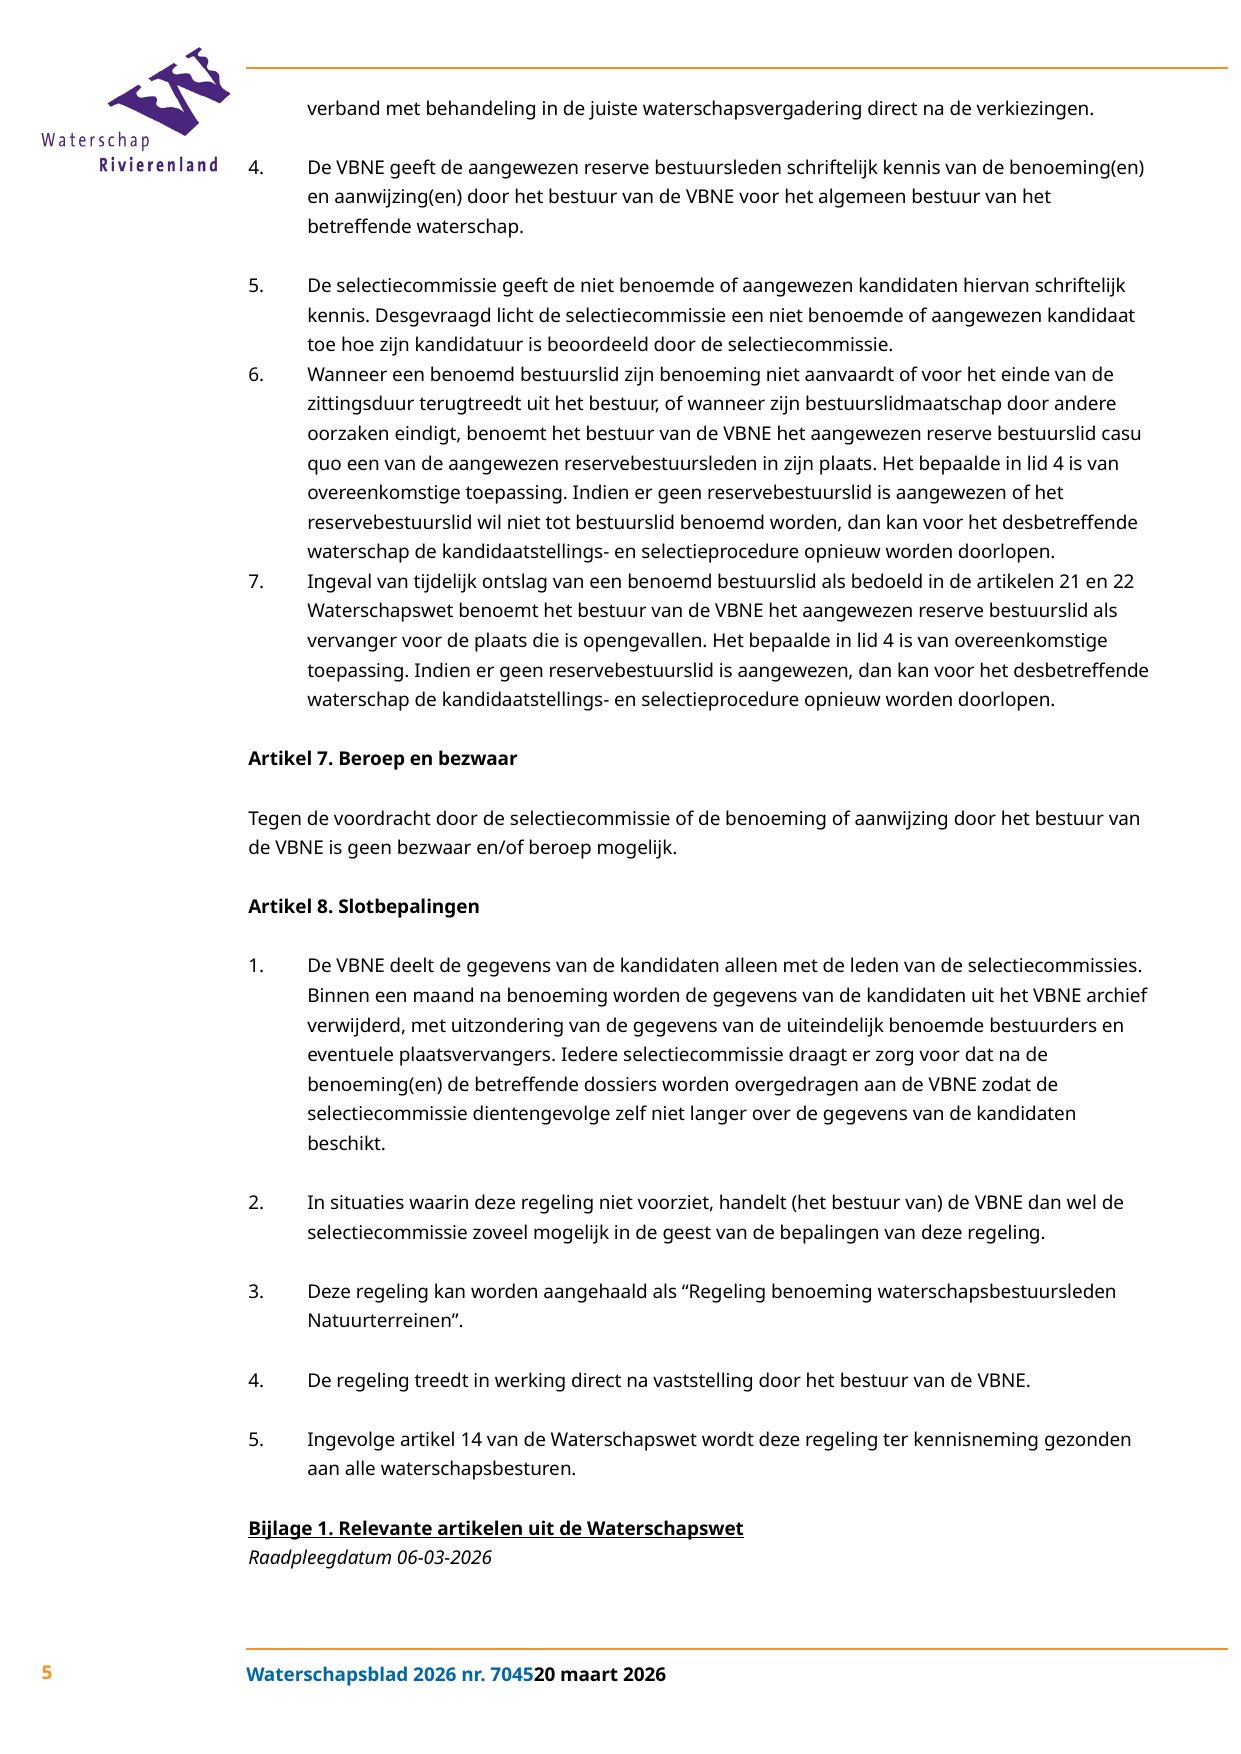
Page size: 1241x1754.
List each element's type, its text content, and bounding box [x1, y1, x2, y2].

list Deze regeling kan worden aangehaald als “Regeling benoeming waterschapsbestuursleden Natuurterreinen”. [248, 1278, 1152, 1333]
list De VBNE deelt de gegevens van de kandidaten alleen met de leden van de selectiecommissies. Binnen een maand na benoeming worden de gegevens van de kandidaten uit het VBNE archief verwijderd, met uitzondering van de gegevens van de uiteindelijk benoemde bestuurders en eventuele plaatsvervangers. Iedere selectiecommissie draagt er zorg voor dat na de benoeming(en) de betreffende dossiers worden overgedragen aan de VBNE zodat de selectiecommissie dientengevolge zelf niet langer over de gegevens van de kandidaten beschikt. [248, 953, 1152, 1156]
text Artikel 7. Beroep en bezwaar [248, 746, 1152, 771]
text Tegen de voordracht door de selectiecommissie of de benoeming of aanwijzing door het bestuur van de VBNE is geen bezwaar en/of beroep mogelijk. [248, 805, 1152, 860]
list Ingevolge artikel 14 van de Waterschapswet wordt deze regeling ter kennisneming gezonden aan alle waterschapsbesturen. [248, 1426, 1152, 1481]
text Bijlage 1. Relevante artikelen uit de Waterschapswet [248, 1515, 1152, 1541]
picture [41, 47, 231, 172]
text Raadpleegdatum 06-03-2026 [248, 1544, 1152, 1570]
text Artikel 8. Slotbepalingen [248, 893, 1152, 919]
list De regeling treedt in werking direct na vaststelling door het bestuur van de VBNE. [248, 1367, 1152, 1393]
list In situaties waarin deze regeling niet voorziet, handelt (het bestuur van) de VBNE dan wel de selectiecommissie zoveel mogelijk in de geest van de bepalingen van deze regeling. [248, 1189, 1152, 1245]
list De VBNE geeft de aangewezen reserve bestuursleden schriftelijk kennis van de benoeming(en) en aanwijzing(en) door het bestuur van de VBNE voor het algemeen bestuur van het betreffende waterschap. [248, 154, 1152, 239]
list De selectiecommissie geeft de niet benoemde of aangewezen kandidaten hiervan schriftelijk kennis. Desgevraagd licht de selectiecommissie een niet benoemde of aangewezen kandidaat toe hoe zijn kandidatuur is beoordeeld door de selectiecommissie. [248, 272, 1152, 357]
list Ingeval van tijdelijk ontslag van een benoemd bestuurslid als bedoeld in de artikelen 21 en 22 Waterschapswet benoemt het bestuur van de VBNE het aangewezen reserve bestuurslid als vervanger voor de plaats die is opengevallen. Het bepaalde in lid 4 is van overeenkomstige toepassing. Indien er geen reservebestuurslid is aangewezen, dan kan voor het desbetreffende waterschap de kandidaatstellings- en selectieprocedure opnieuw worden doorlopen. [248, 568, 1152, 712]
list verband met behandeling in de juiste waterschapsvergadering direct na de verkiezingen. [248, 95, 1152, 121]
list Wanneer een benoemd bestuurslid zijn benoeming niet aanvaardt of voor het einde van de zittingsduur terugtreedt uit het bestuur, of wanneer zijn bestuurslidmaatschap door andere oorzaken eindigt, benoemt het bestuur van de VBNE het aangewezen reserve bestuurslid casu quo een van de aangewezen reservebestuursleden in zijn plaats. Het bepaalde in lid 4 is van overeenkomstige toepassing. Indien er geen reservebestuurslid is aangewezen of het reservebestuurslid wil niet tot bestuurslid benoemd worden, dan kan voor het desbetreffende waterschap de kandidaatstellings- en selectieprocedure opnieuw worden doorlopen. [248, 361, 1152, 564]
